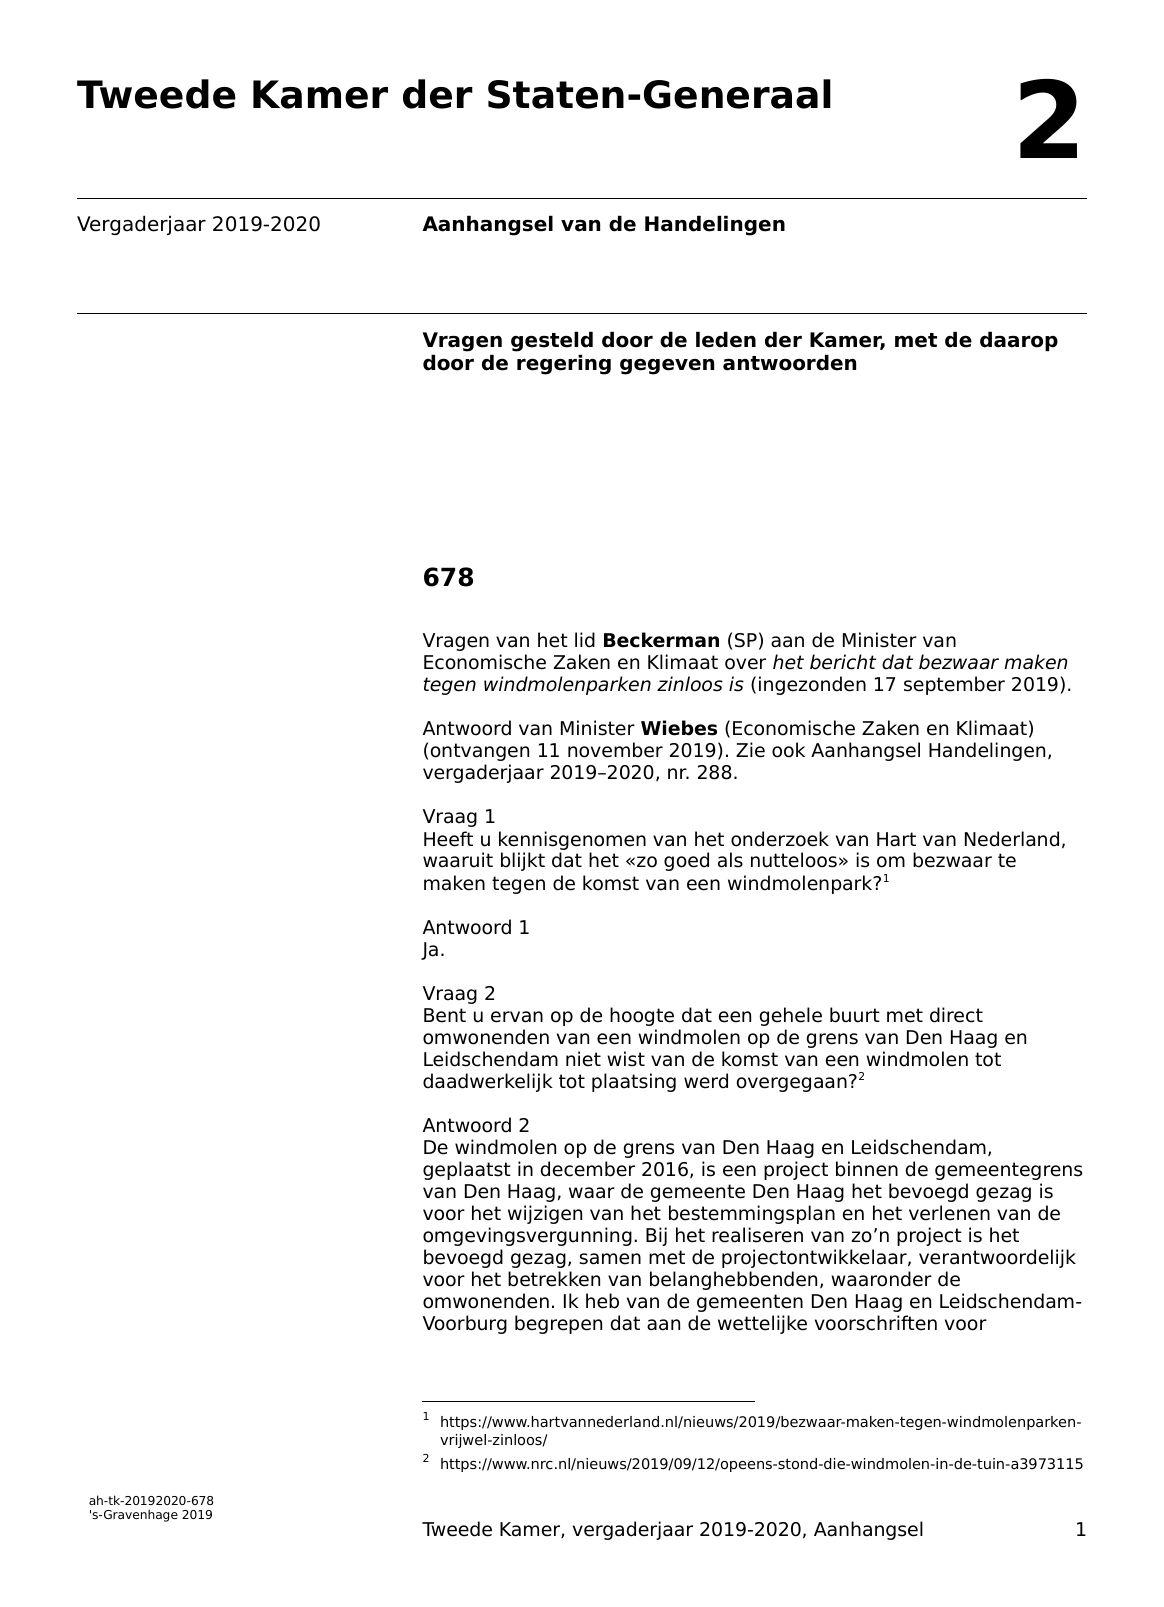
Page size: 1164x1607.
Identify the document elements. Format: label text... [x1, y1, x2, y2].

text Antwoord 2 [422, 1115, 1087, 1137]
text Heeft u kennisgenomen van het onderzoek van Hart van Nederland, waaruit blijkt dat het «zo goed als nutteloos» is om bezwaar te maken tegen de komst van een windmolenpark? [422, 828, 1087, 894]
text ah-tk-20192020-678 [88, 1494, 323, 1508]
text Antwoord 1 [422, 917, 1087, 938]
table_header Tweede Kamer der Staten-Generaal [77, 59, 886, 198]
text Ja. [422, 938, 1087, 961]
text Vraag 2 [422, 983, 1087, 1005]
table_cell Vragen gesteld door de leden der Kamer, met de daarop door de regering gegeven antwoorden [422, 314, 1087, 375]
text 's-Gravenhage 2019 [88, 1508, 323, 1522]
text Antwoord van Minister Wiebes (Economische Zaken en Klimaat) (ontvangen 11 november 2019). Zie ook Aanhangsel Handelingen, vergaderjaar 2019–2020, nr. 288. [422, 718, 1087, 784]
text https://www.nrc.nl/nieuws/2019/09/12/opeens-stond-die-windmolen-in-de-tuin-a3973115 [422, 1452, 1087, 1474]
table_header 2 [886, 59, 1087, 198]
text https://www.hartvannederland.nl/nieuws/2019/bezwaar-maken-tegen-windmolenparken-vrijwel-zinloos/ [422, 1410, 1087, 1449]
text De windmolen op de grens van Den Haag en Leidschendam, geplaatst in december 2016, is een project binnen de gemeentegrens van Den Haag, waar de gemeente Den Haag het bevoegd gezag is voor het wijzigen van het bestemmingsplan en het verlenen van de omgevingsvergunning. Bij het realiseren van zo’n project is het bevoegd gezag, samen met de projectontwikkelaar, verantwoordelijk voor het betrekken van belanghebbenden, waaronder de omwonenden. Ik heb van de gemeenten Den Haag en Leidschendam-Voorburg begrepen dat aan de wettelijke voorschriften voor [422, 1137, 1087, 1334]
text Vraag 1 [422, 806, 1087, 828]
text 678 [422, 563, 1087, 592]
table_cell Aanhangsel van de Handelingen [422, 199, 1087, 313]
text Bent u ervan op de hoogte dat een gehele buurt met direct omwonenden van een windmolen op de grens van Den Haag en Leidschendam niet wist van de komst van een windmolen tot daadwerkelijk tot plaatsing werd overgegaan? [422, 1005, 1087, 1093]
table_cell Vergaderjaar 2019-2020 [77, 199, 422, 313]
table_cell [77, 314, 422, 375]
text Vragen van het lid Beckerman (SP) aan de Minister van Economische Zaken en Klimaat over het bericht dat bezwaar maken tegen windmolenparken zinloos is (ingezonden 17 september 2019). [422, 630, 1087, 696]
